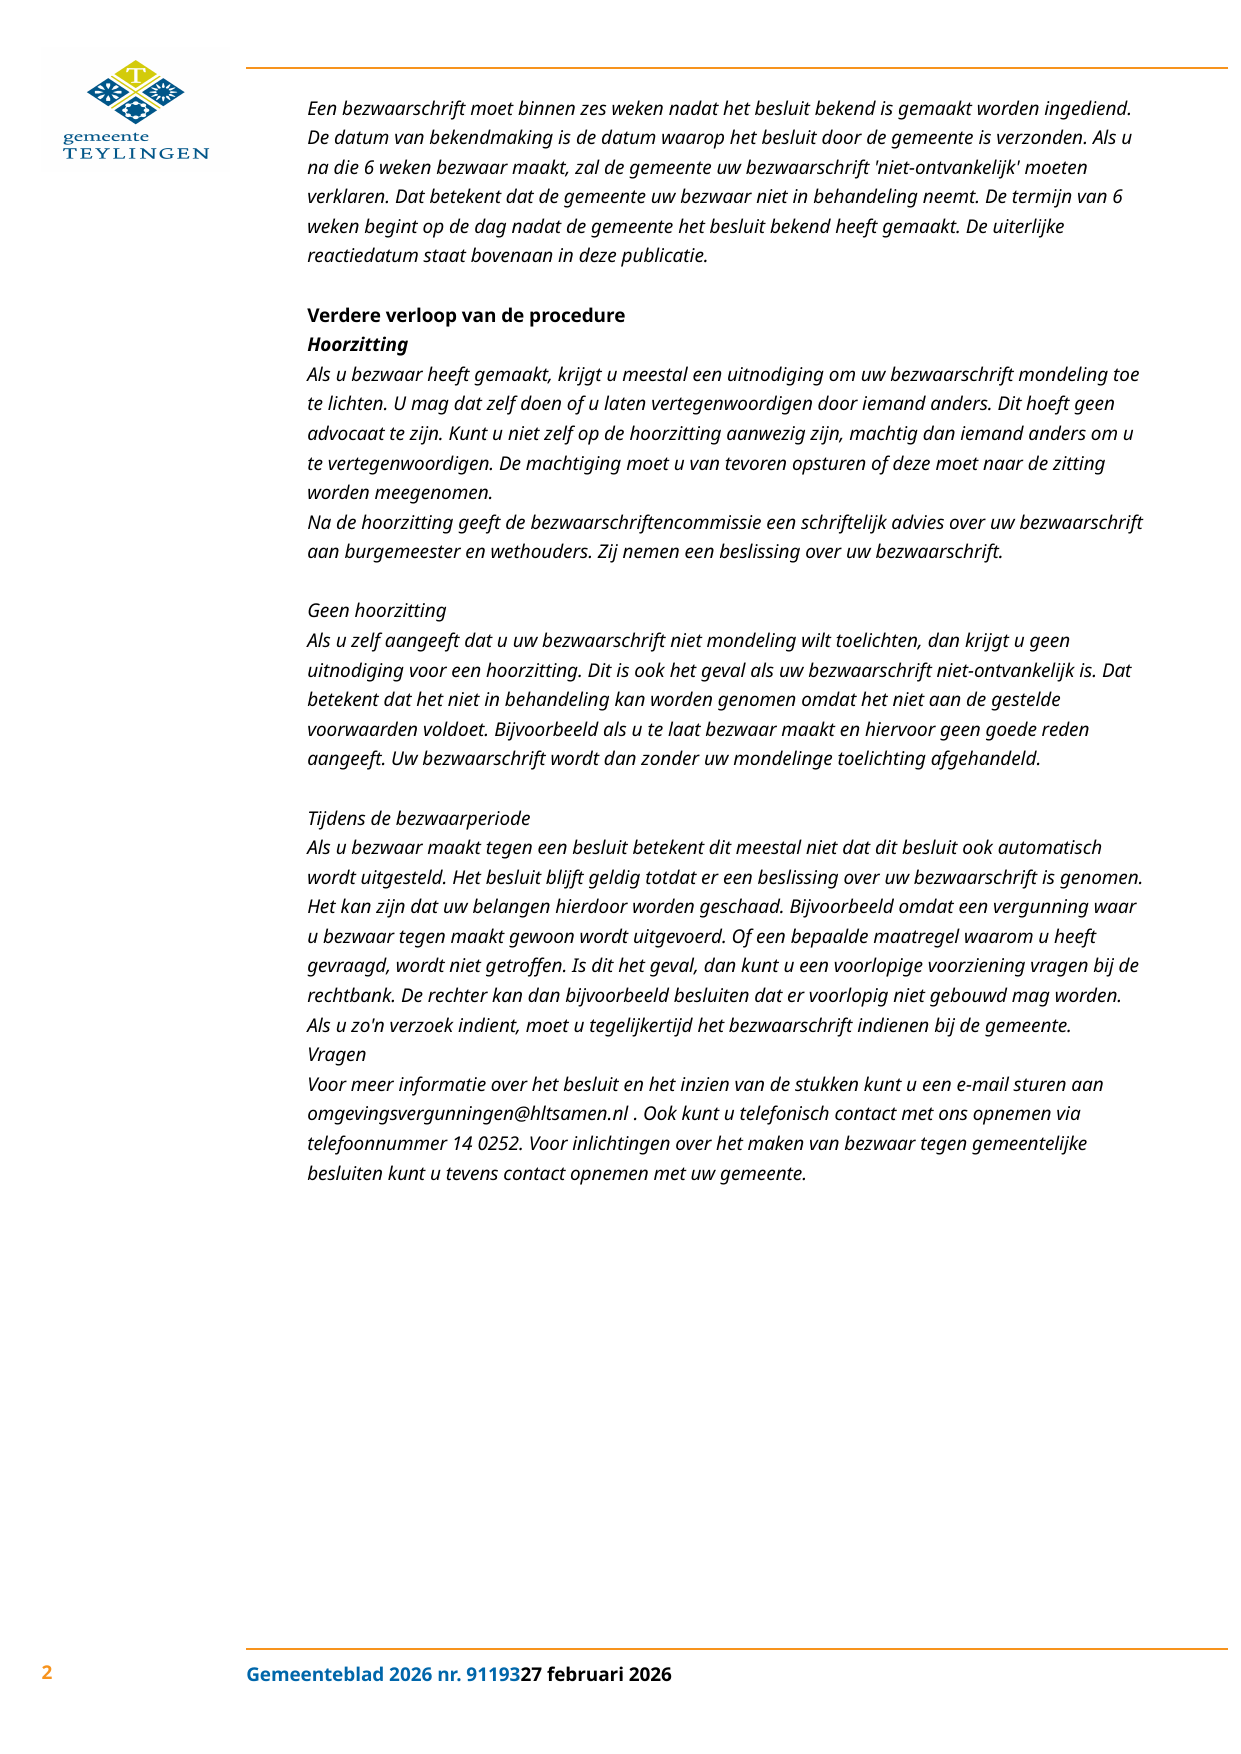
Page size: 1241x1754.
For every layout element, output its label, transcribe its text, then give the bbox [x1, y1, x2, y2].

list Hoorzitting [248, 331, 1152, 357]
list Als u zelf aangeeft dat u uw bezwaarschrift niet mondeling wilt toelichten, dan krijgt u geen uitnodiging voor een hoorzitting. Dit is ook het geval als uw bezwaarschrift niet-ontvankelijk is. Dat betekent dat het niet in behandeling kan worden genomen omdat het niet aan de gestelde voorwaarden voldoet. Bijvoorbeeld als u te laat bezwaar maakt en hiervoor geen goede reden aangeeft. Uw bezwaarschrift wordt dan zonder uw mondelinge toelichting afgehandeld. [248, 627, 1152, 771]
list Als u bezwaar heeft gemaakt, krijgt u meestal een uitnodiging om uw bezwaarschrift mondeling toe te lichten. U mag dat zelf doen of u laten vertegenwoordigen door iemand anders. Dit hoeft geen advocaat te zijn. Kunt u niet zelf op de hoorzitting aanwezig zijn, machtig dan iemand anders om u te vertegenwoordigen. De machtiging moet u van tevoren opsturen of deze moet naar de zitting worden meegenomen. [248, 361, 1152, 505]
list Verdere verloop van de procedure [248, 302, 1152, 328]
list Vragen [248, 1041, 1152, 1067]
list Tijdens de bezwaarperiode [248, 805, 1152, 831]
list Een bezwaarschrift moet binnen zes weken nadat het besluit bekend is gemaakt worden ingediend. De datum van bekendmaking is de datum waarop het besluit door de gemeente is verzonden. Als u na die 6 weken bezwaar maakt, zal de gemeente uw bezwaarschrift 'niet-ontvankelijk' moeten verklaren. Dat betekent dat de gemeente uw bezwaar niet in behandeling neemt. De termijn van 6 weken begint op de dag nadat de gemeente het besluit bekend heeft gemaakt. De uiterlijke reactiedatum staat bovenaan in deze publicatie. [248, 95, 1152, 268]
picture [41, 47, 231, 172]
list Als u bezwaar maakt tegen een besluit betekent dit meestal niet dat dit besluit ook automatisch wordt uitgesteld. Het besluit blijft geldig totdat er een beslissing over uw bezwaarschrift is genomen. Het kan zijn dat uw belangen hierdoor worden geschaad. Bijvoorbeeld omdat een vergunning waar u bezwaar tegen maakt gewoon wordt uitgevoerd. Of een bepaalde maatregel waarom u heeft gevraagd, wordt niet getroffen. Is dit het geval, dan kunt u een voorlopige voorziening vragen bij de rechtbank. De rechter kan dan bijvoorbeeld besluiten dat er voorlopig niet gebouwd mag worden. Als u zo'n verzoek indient, moet u tegelijkertijd het bezwaarschrift indienen bij de gemeente. [248, 834, 1152, 1038]
list Voor meer informatie over het besluit en het inzien van de stukken kunt u een e-mail sturen aan omgevingsvergunningen@hltsamen.nl . Ook kunt u telefonisch contact met ons opnemen via telefoonnummer 14 0252. Voor inlichtingen over het maken van bezwaar tegen gemeentelijke besluiten kunt u tevens contact opnemen met uw gemeente. [248, 1071, 1152, 1186]
list Na de hoorzitting geeft de bezwaarschriftencommissie een schriftelijk advies over uw bezwaarschrift aan burgemeester en wethouders. Zij nemen een beslissing over uw bezwaarschrift. [248, 509, 1152, 564]
list Geen hoorzitting [248, 598, 1152, 623]
